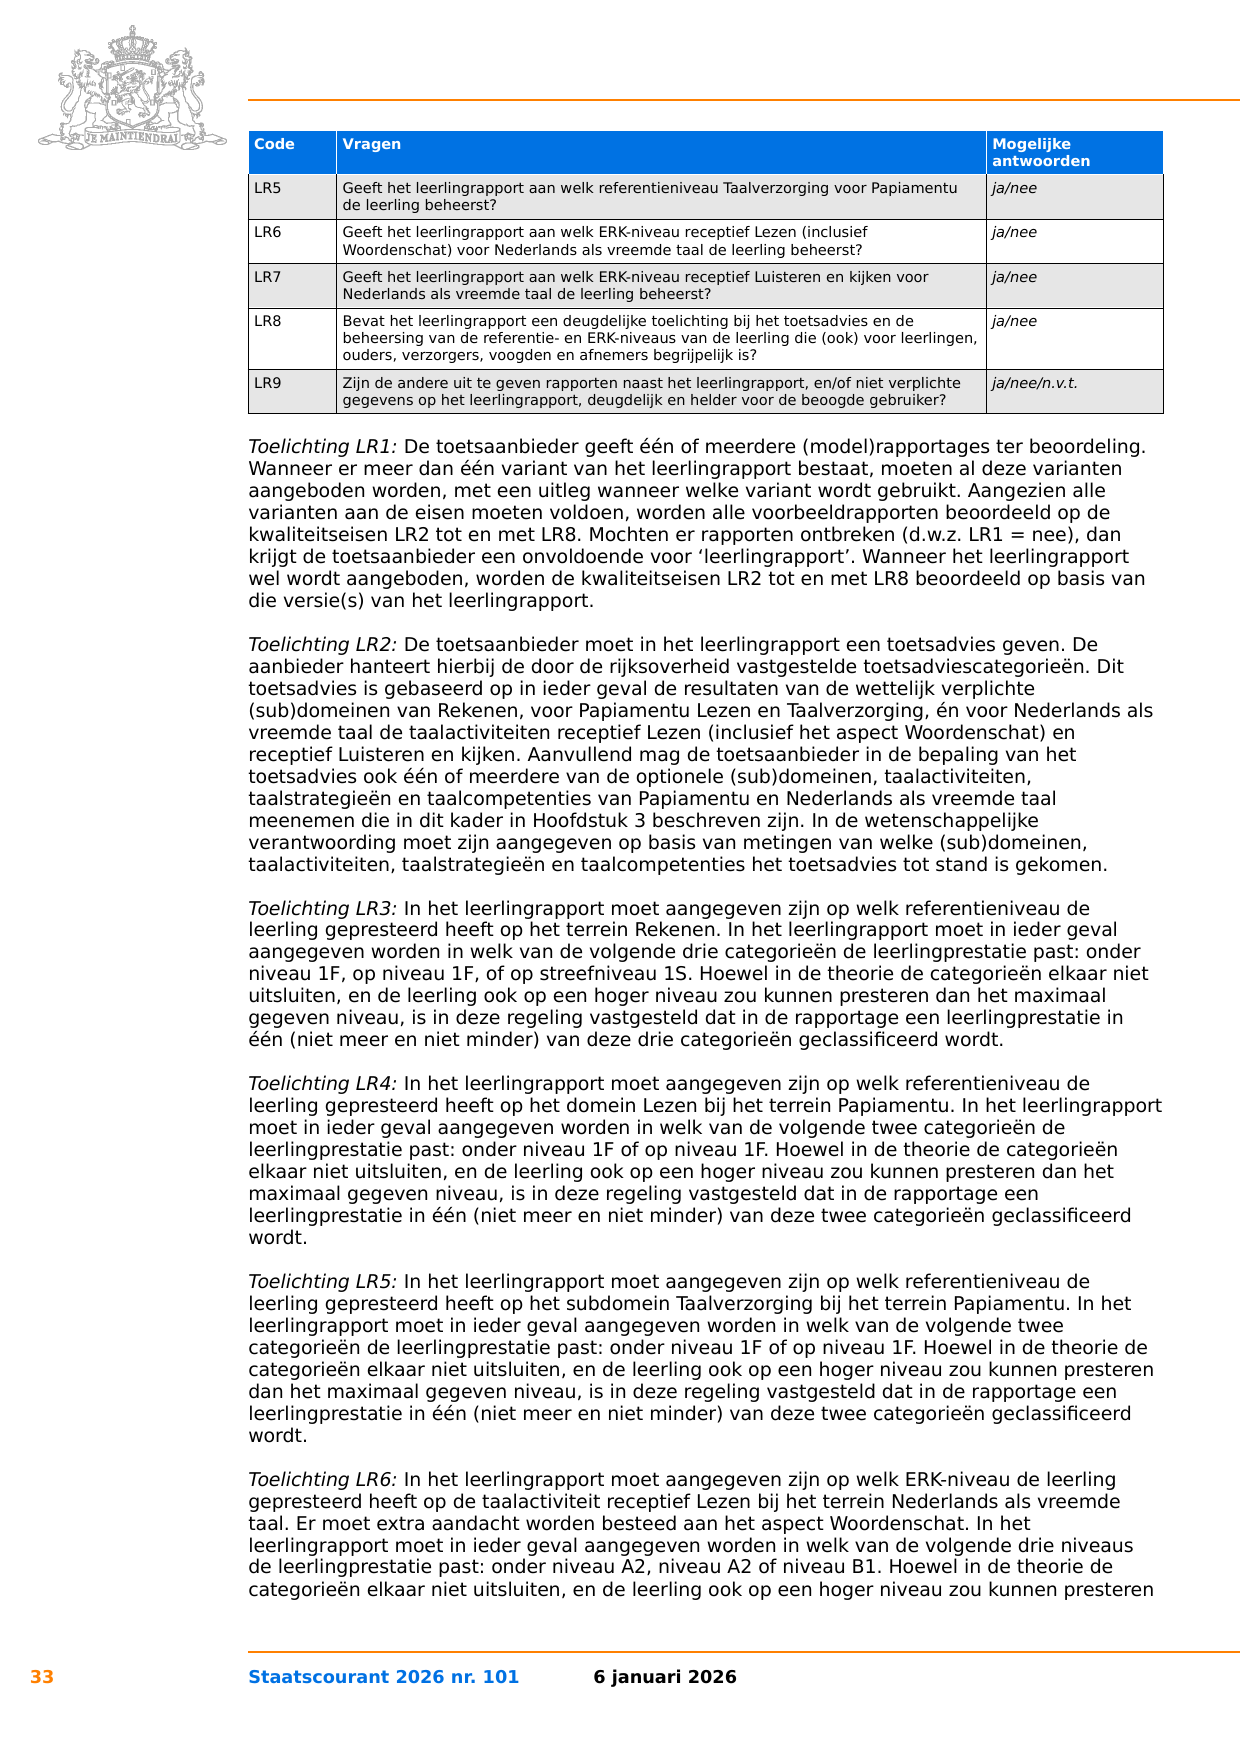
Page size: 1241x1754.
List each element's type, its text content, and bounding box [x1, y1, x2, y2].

table_cell LR9 [249, 370, 336, 413]
table_cell ja/nee [987, 220, 1163, 263]
picture [38, 25, 227, 150]
table_cell Bevat het leerlingrapport een deugdelijke toelichting bij het toetsadvies en de beheersing van de referentie- en ERK-niveaus van de leerling die (ook) voor leerlingen, ouders, verzorgers, voogden en afnemers begrijpelijk is? [337, 309, 986, 369]
table_cell Zijn de andere uit te geven rapporten naast het leerlingrapport, en/of niet verplichte gegevens op het leerlingrapport, deugdelijk en helder voor de beoogde gebruiker? [337, 370, 986, 413]
table_header Vragen [337, 131, 986, 174]
table_cell ja/nee [987, 264, 1163, 307]
table_cell ja/nee [987, 309, 1163, 369]
table_header Mogelijke antwoorden [987, 131, 1163, 174]
text Toelichting LR4: In het leerlingrapport moet aangegeven zijn op welk referentieniveau de leerling gepresteerd heeft op het domein Lezen bij het terrein Papiamentu. In het leerlingrapport moet in ieder geval aangegeven worden in welk van de volgende twee categorieën de leerlingprestatie past: onder niveau 1F of op niveau 1F. Hoewel in de theorie de categorieën elkaar niet uitsluiten, en de leerling ook op een hoger niveau zou kunnen presteren dan het maximaal gegeven niveau, is in deze regeling vastgesteld dat in de rapportage een leerlingprestatie in één (niet meer en niet minder) van deze twee categorieën geclassificeerd wordt. [248, 1073, 1163, 1249]
table_cell LR5 [249, 175, 336, 219]
table_header Code [249, 131, 336, 174]
text Toelichting LR3: In het leerlingrapport moet aangegeven zijn op welk referentieniveau de leerling gepresteerd heeft op het terrein Rekenen. In het leerlingrapport moet in ieder geval aangegeven worden in welk van de volgende drie categorieën de leerlingprestatie past: onder niveau 1F, op niveau 1F, of op streefniveau 1S. Hoewel in de theorie de categorieën elkaar niet uitsluiten, en de leerling ook op een hoger niveau zou kunnen presteren dan het maximaal gegeven niveau, is in deze regeling vastgesteld dat in de rapportage een leerlingprestatie in één (niet meer en niet minder) van deze drie categorieën geclassificeerd wordt. [248, 897, 1163, 1051]
text Toelichting LR5: In het leerlingrapport moet aangegeven zijn op welk referentieniveau de leerling gepresteerd heeft op het subdomein Taalverzorging bij het terrein Papiamentu. In het leerlingrapport moet in ieder geval aangegeven worden in welk van de volgende twee categorieën de leerlingprestatie past: onder niveau 1F of op niveau 1F. Hoewel in de theorie de categorieën elkaar niet uitsluiten, en de leerling ook op een hoger niveau zou kunnen presteren dan het maximaal gegeven niveau, is in deze regeling vastgesteld dat in de rapportage een leerlingprestatie in één (niet meer en niet minder) van deze twee categorieën geclassificeerd wordt. [248, 1271, 1163, 1447]
table_cell LR6 [249, 220, 336, 263]
table_cell ja/nee [987, 175, 1163, 219]
text Toelichting LR6: In het leerlingrapport moet aangegeven zijn op welk ERK-niveau de leerling gepresteerd heeft op de taalactiviteit receptief Lezen bij het terrein Nederlands als vreemde taal. Er moet extra aandacht worden besteed aan het aspect Woordenschat. In het leerlingrapport moet in ieder geval aangegeven worden in welk van de volgende drie niveaus de leerlingprestatie past: onder niveau A2, niveau A2 of niveau B1. Hoewel in de theorie de categorieën elkaar niet uitsluiten, en de leerling ook op een hoger niveau zou kunnen presteren [248, 1468, 1163, 1600]
text Toelichting LR1: De toetsaanbieder geeft één of meerdere (model)rapportages ter beoordeling. Wanneer er meer dan één variant van het leerlingrapport bestaat, moeten al deze varianten aangeboden worden, met een uitleg wanneer welke variant wordt gebruikt. Aangezien alle varianten aan de eisen moeten voldoen, worden alle voorbeeldrapporten beoordeeld op de kwaliteitseisen LR2 tot en met LR8. Mochten er rapporten ontbreken (d.w.z. LR1 = nee), dan krijgt de toetsaanbieder een onvoldoende voor ‘leerlingrapport’. Wanneer het leerlingrapport wel wordt aangeboden, worden de kwaliteitseisen LR2 tot en met LR8 beoordeeld op basis van die versie(s) van het leerlingrapport. [248, 436, 1163, 612]
table_cell ja/nee/n.v.t. [987, 370, 1163, 413]
table_cell Geeft het leerlingrapport aan welk ERK-niveau receptief Lezen (inclusief Woordenschat) voor Nederlands als vreemde taal de leerling beheerst? [337, 220, 986, 263]
table_cell LR7 [249, 264, 336, 307]
table_cell LR8 [249, 309, 336, 369]
text Toelichting LR2: De toetsaanbieder moet in het leerlingrapport een toetsadvies geven. De aanbieder hanteert hierbij de door de rijksoverheid vastgestelde toetsadviescategorieën. Dit toetsadvies is gebaseerd op in ieder geval de resultaten van de wettelijk verplichte (sub)domeinen van Rekenen, voor Papiamentu Lezen en Taalverzorging, én voor Nederlands als vreemde taal de taalactiviteiten receptief Lezen (inclusief het aspect Woordenschat) en receptief Luisteren en kijken. Aanvullend mag de toetsaanbieder in de bepaling van het toetsadvies ook één of meerdere van de optionele (sub)domeinen, taalactiviteiten, taalstrategieën en taalcompetenties van Papiamentu en Nederlands als vreemde taal meenemen die in dit kader in Hoofdstuk 3 beschreven zijn. In de wetenschappelijke verantwoording moet zijn aangegeven op basis van metingen van welke (sub)domeinen, taalactiviteiten, taalstrategieën en taalcompetenties het toetsadvies tot stand is gekomen. [248, 634, 1163, 876]
table_cell Geeft het leerlingrapport aan welk referentieniveau Taalverzorging voor Papiamentu de leerling beheerst? [337, 175, 986, 219]
table_cell Geeft het leerlingrapport aan welk ERK-niveau receptief Luisteren en kijken voor Nederlands als vreemde taal de leerling beheerst? [337, 264, 986, 307]
